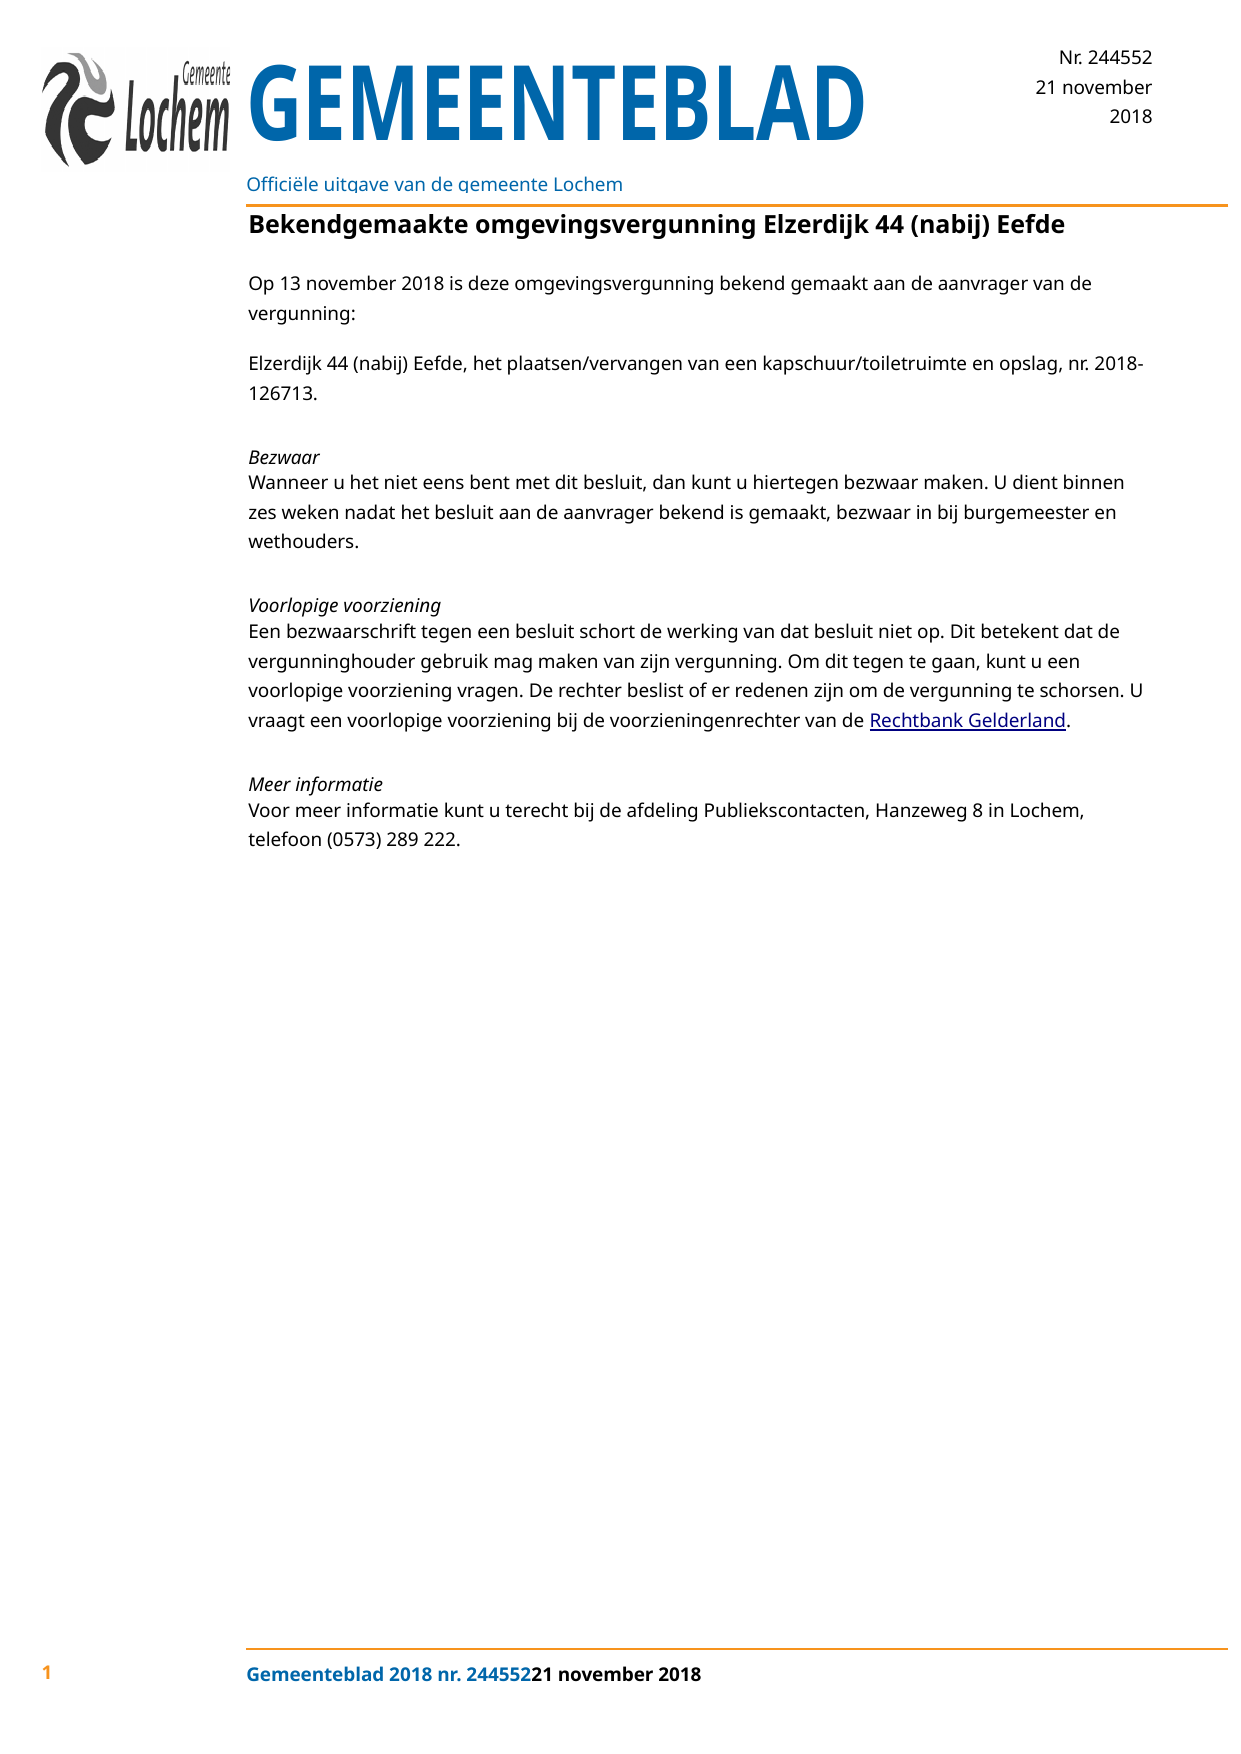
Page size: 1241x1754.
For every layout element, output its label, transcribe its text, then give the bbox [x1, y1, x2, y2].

text Een bezwaarschrift tegen een besluit schort de werking van dat besluit niet op. Dit betekent dat de vergunninghouder gebruik mag maken van zijn vergunning. Om dit tegen te gaan, kunt u een voorlopige voorziening vragen. De rechter beslist of er redenen zijn om de vergunning te schorsen. U vraagt een voorlopige voorziening bij de voorzieningenrechter van de Rechtbank Gelderland. [248, 618, 1152, 733]
text Voor meer informatie kunt u terecht bij de afdeling Publiekscontacten, Hanzeweg 8 in Lochem, telefoon (0573) 289 222. [248, 797, 1152, 852]
text Bezwaar [248, 444, 1152, 469]
text Meer informatie [248, 771, 1152, 797]
text Op 13 november 2018 is deze omgevingsvergunning bekend gemaakt aan de aanvrager van de vergunning: [248, 270, 1152, 326]
text Bekendgemaakte omgevingsvergunning Elzerdijk 44 (nabij) Eefde [248, 207, 1152, 241]
text Elzerdijk 44 (nabij) Eefde, het plaatsen/vervangen van een kapschuur/toiletruimte en opslag, nr. 2018-126713. [248, 350, 1152, 406]
text Voorlopige voorziening [248, 593, 1152, 618]
text Wanneer u het niet eens bent met dit besluit, dan kunt u hiertegen bezwaar maken. U dient binnen zes weken nadat het besluit aan de aanvrager bekend is gemaakt, bezwaar in bij burgemeester en wethouders. [248, 469, 1152, 554]
picture [41, 47, 231, 172]
